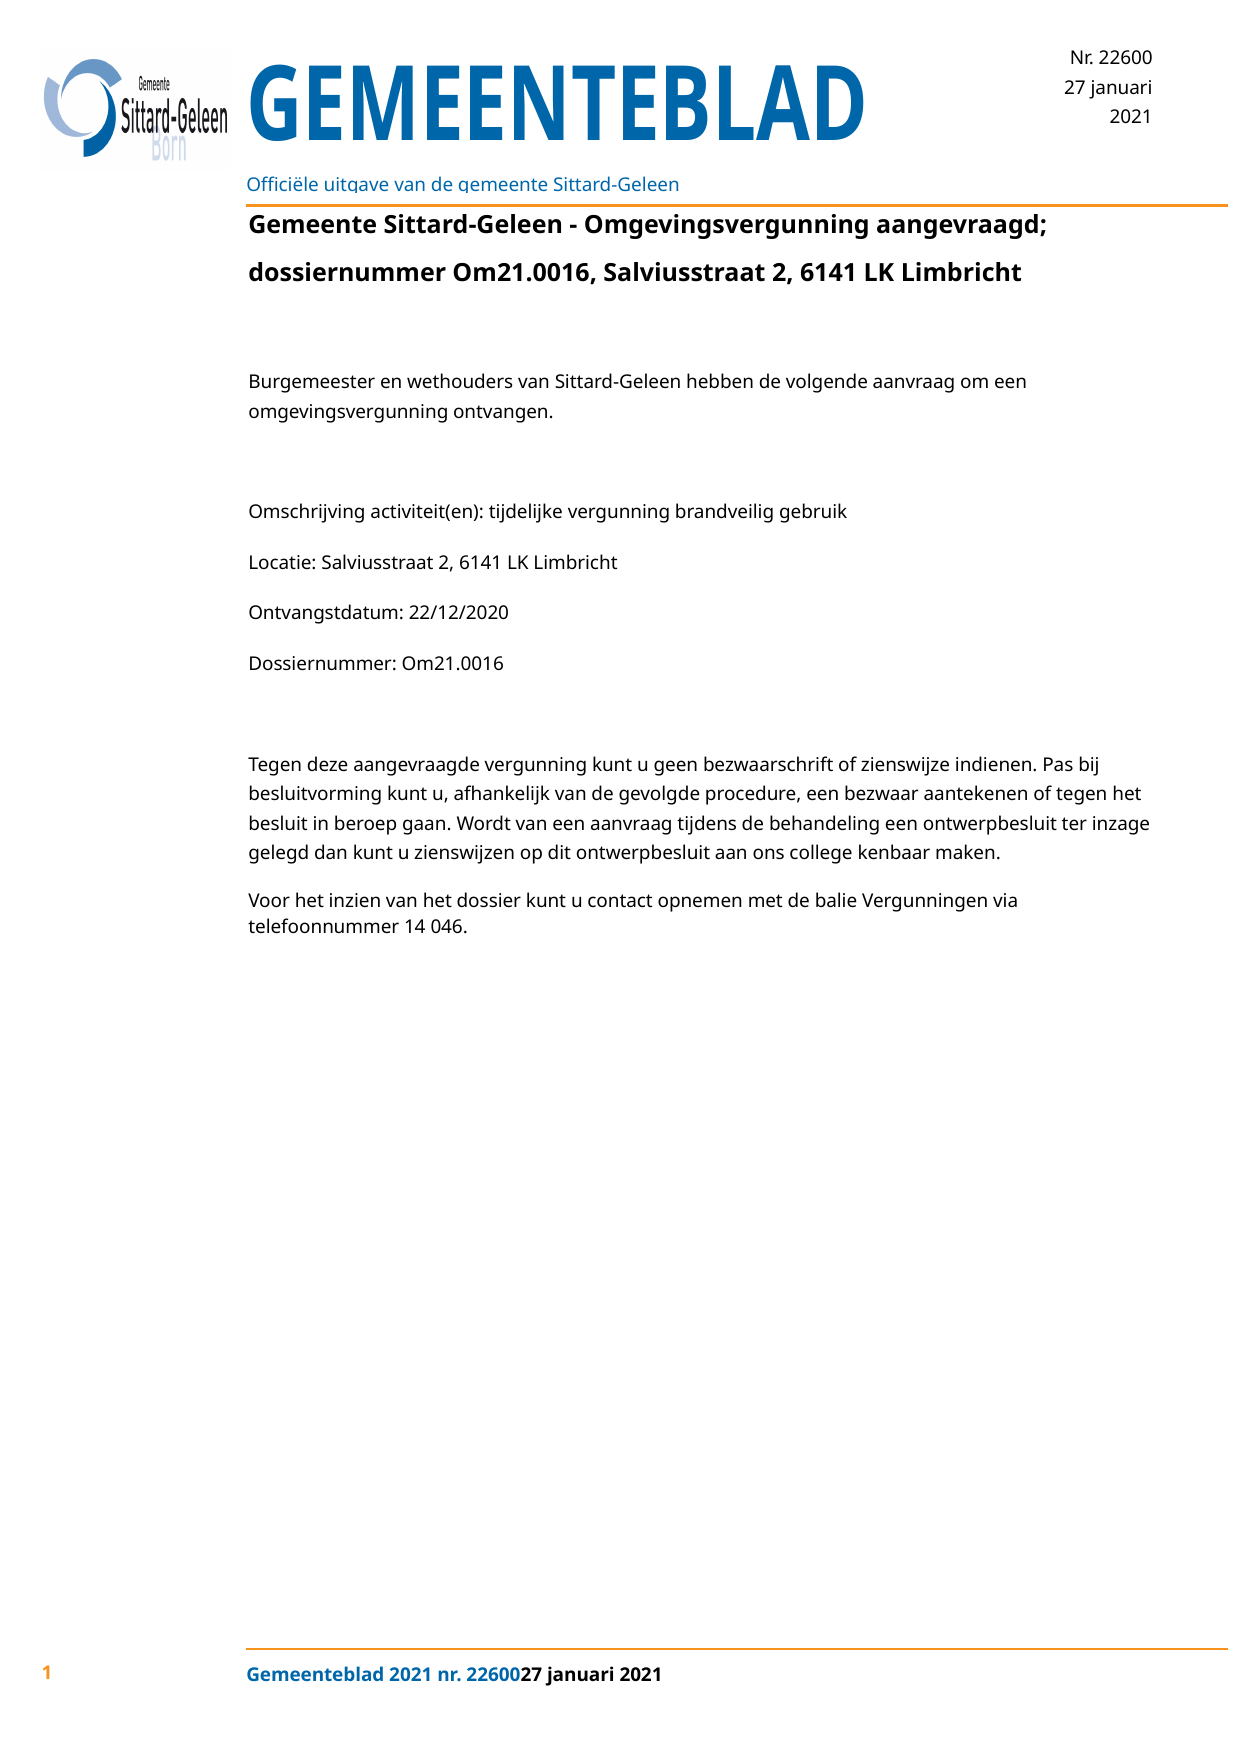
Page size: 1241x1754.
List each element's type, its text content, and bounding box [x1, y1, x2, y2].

text Dossiernummer: Om21.0016 [248, 650, 1152, 676]
text Gemeente Sittard-Geleen - Omgevingsvergunning aangevraagd; dossiernummer Om21.0016, Salviusstraat 2, 6141 LK Limbricht [248, 207, 1152, 288]
text Voor het inzien van het dossier kunt u contact opnemen met de balie Vergunningen via telefoonnummer 14 046. [248, 887, 1152, 939]
text Ontvangstdatum: 22/12/2020 [248, 599, 1152, 625]
text Tegen deze aangevraagde vergunning kunt u geen bezwaarschrift of zienswijze indienen. Pas bij besluitvorming kunt u, afhankelijk van de gevolgde procedure, een bezwaar aantekenen of tegen het besluit in beroep gaan. Wordt van een aanvraag tijdens de behandeling een ontwerpbesluit ter inzage gelegd dan kunt u zienswijzen op dit ontwerpbesluit aan ons college kenbaar maken. [248, 751, 1152, 865]
text Locatie: Salviusstraat 2, 6141 LK Limbricht [248, 549, 1152, 575]
picture [41, 47, 231, 172]
text Burgemeester en wethouders van Sittard-Geleen hebben de volgende aanvraag om een omgevingsvergunning ontvangen. [248, 368, 1152, 424]
text Omschrijving activiteit(en): tijdelijke vergunning brandveilig gebruik [248, 499, 1152, 524]
